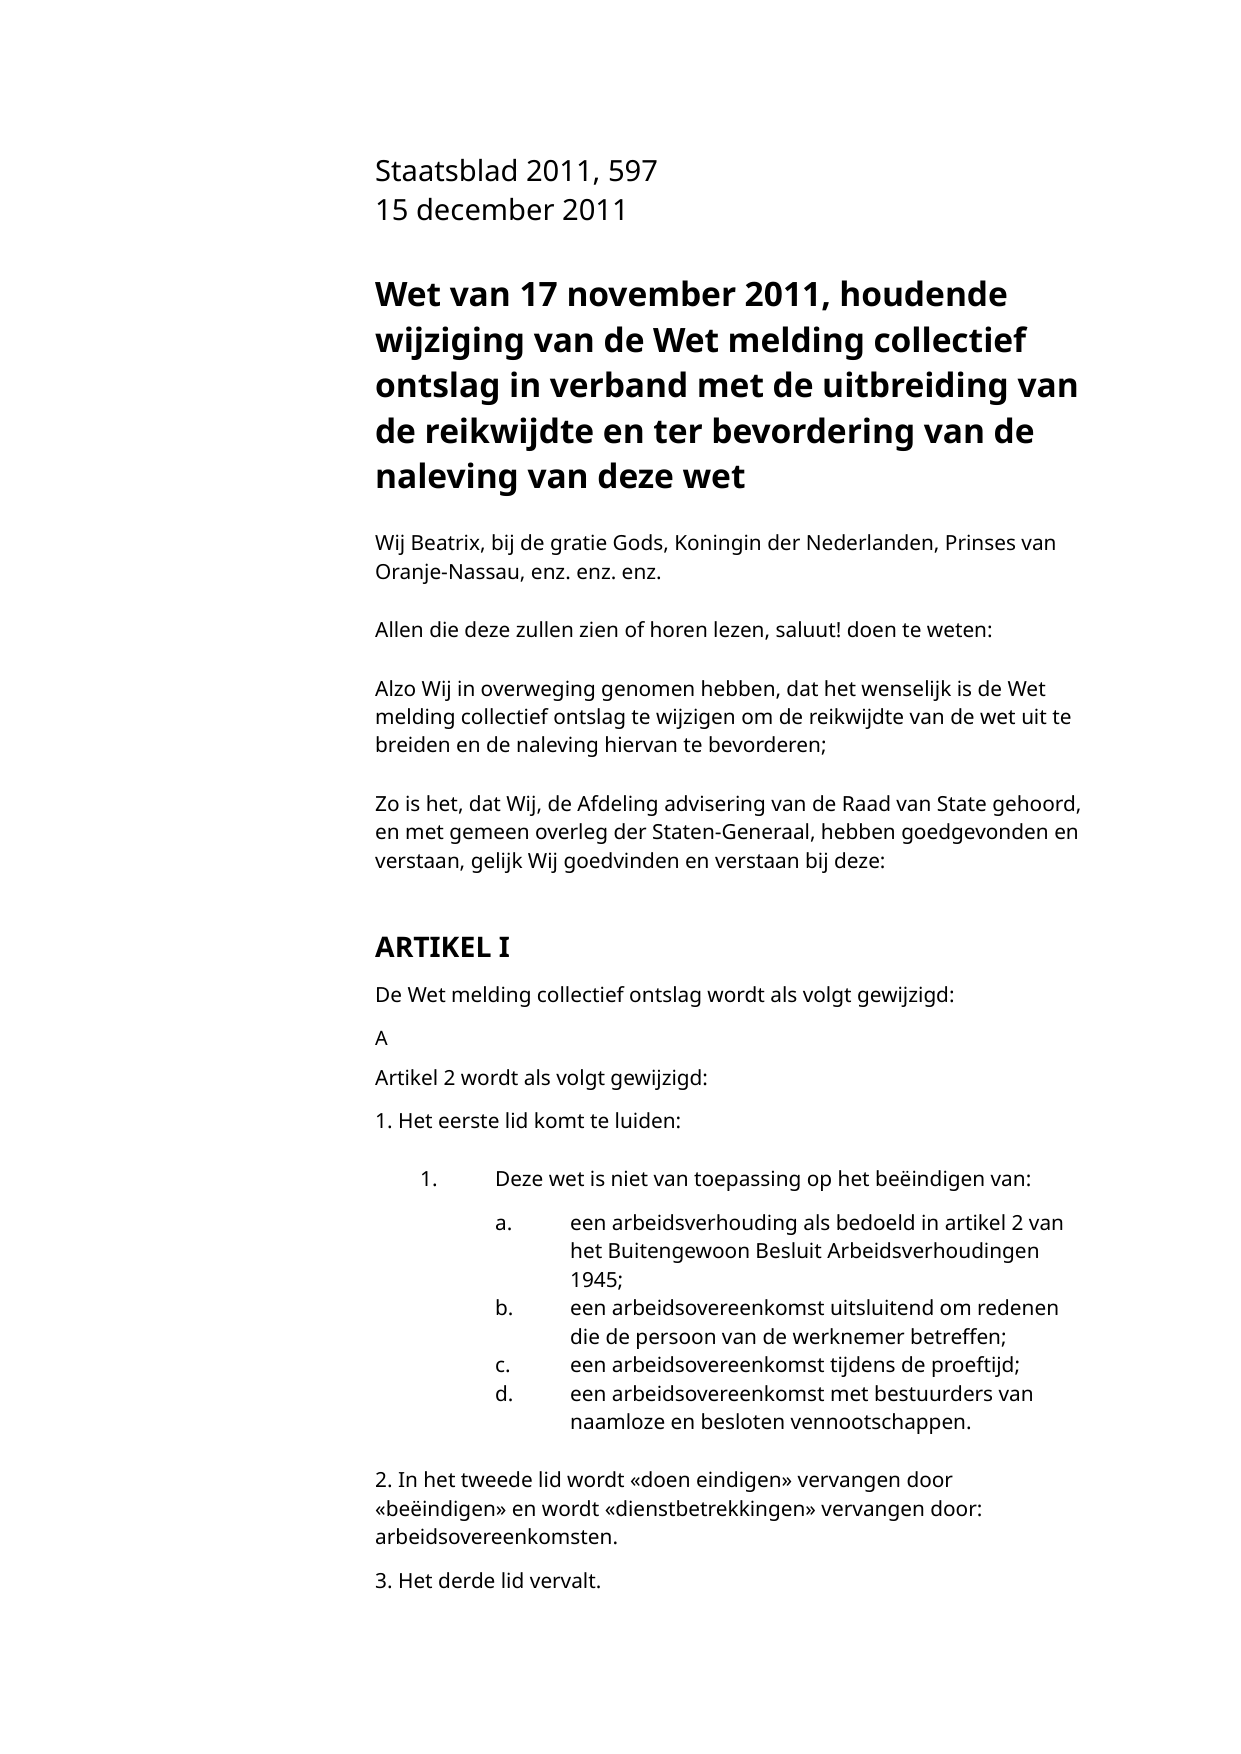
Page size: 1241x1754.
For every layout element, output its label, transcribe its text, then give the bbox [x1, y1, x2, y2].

subtitle Wet van 17 november 2011, houdende wijziging van de Wet melding collectief ontslag in verband met de uitbreiding van de reikwijdte en ter bevordering van de naleving van deze wet [375, 271, 1090, 498]
text 15 december 2011 [375, 190, 1090, 229]
text 1. Het eerste lid komt te luiden: [375, 1106, 1090, 1134]
text 2. In het tweede lid wordt «doen eindigen» vervangen door «beëindigen» en wordt «dienstbetrekkingen» vervangen door: arbeidsovereenkomsten. [375, 1466, 1090, 1551]
text De Wet melding collectief ontslag wordt als volgt gewijzigd: [375, 981, 1090, 1009]
list een arbeidsovereenkomst met bestuurders van naamloze en besloten vennootschappen. [495, 1379, 1090, 1436]
text Allen die deze zullen zien of horen lezen, saluut! doen te weten: [375, 615, 1090, 644]
text Zo is het, dat Wij, de Afdeling advisering van de Raad van State gehoord, en met gemeen overleg der Staten-Generaal, hebben goedgevonden en verstaan, gelijk Wij goedvinden en verstaan bij deze: [375, 789, 1090, 874]
text 3. Het derde lid vervalt. [375, 1566, 1090, 1594]
list Deze wet is niet van toepassing op het beëindigen van: [420, 1164, 1090, 1193]
text Staatsblad 2011, 597 [375, 150, 1090, 190]
text Artikel 2 wordt als volgt gewijzigd: [375, 1063, 1090, 1091]
list een arbeidsovereenkomst uitsluitend om redenen die de persoon van de werknemer betreffen; [495, 1293, 1090, 1350]
text A [375, 1024, 1090, 1051]
list een arbeidsovereenkomst tijdens de proeftijd; [495, 1350, 1090, 1379]
subtitle ARTIKEL I [375, 927, 1090, 966]
text Alzo Wij in overweging genomen hebben, dat het wenselijk is de Wet melding collectief ontslag te wijzigen om de reikwijdte van de wet uit te breiden en de naleving hiervan te bevorderen; [375, 674, 1090, 759]
list een arbeidsverhouding als bedoeld in artikel 2 van het Buitengewoon Besluit Arbeidsverhoudingen 1945; [495, 1208, 1090, 1293]
text Wij Beatrix, bij de gratie Gods, Koningin der Nederlanden, Prinses van Oranje-Nassau, enz. enz. enz. [375, 528, 1090, 585]
